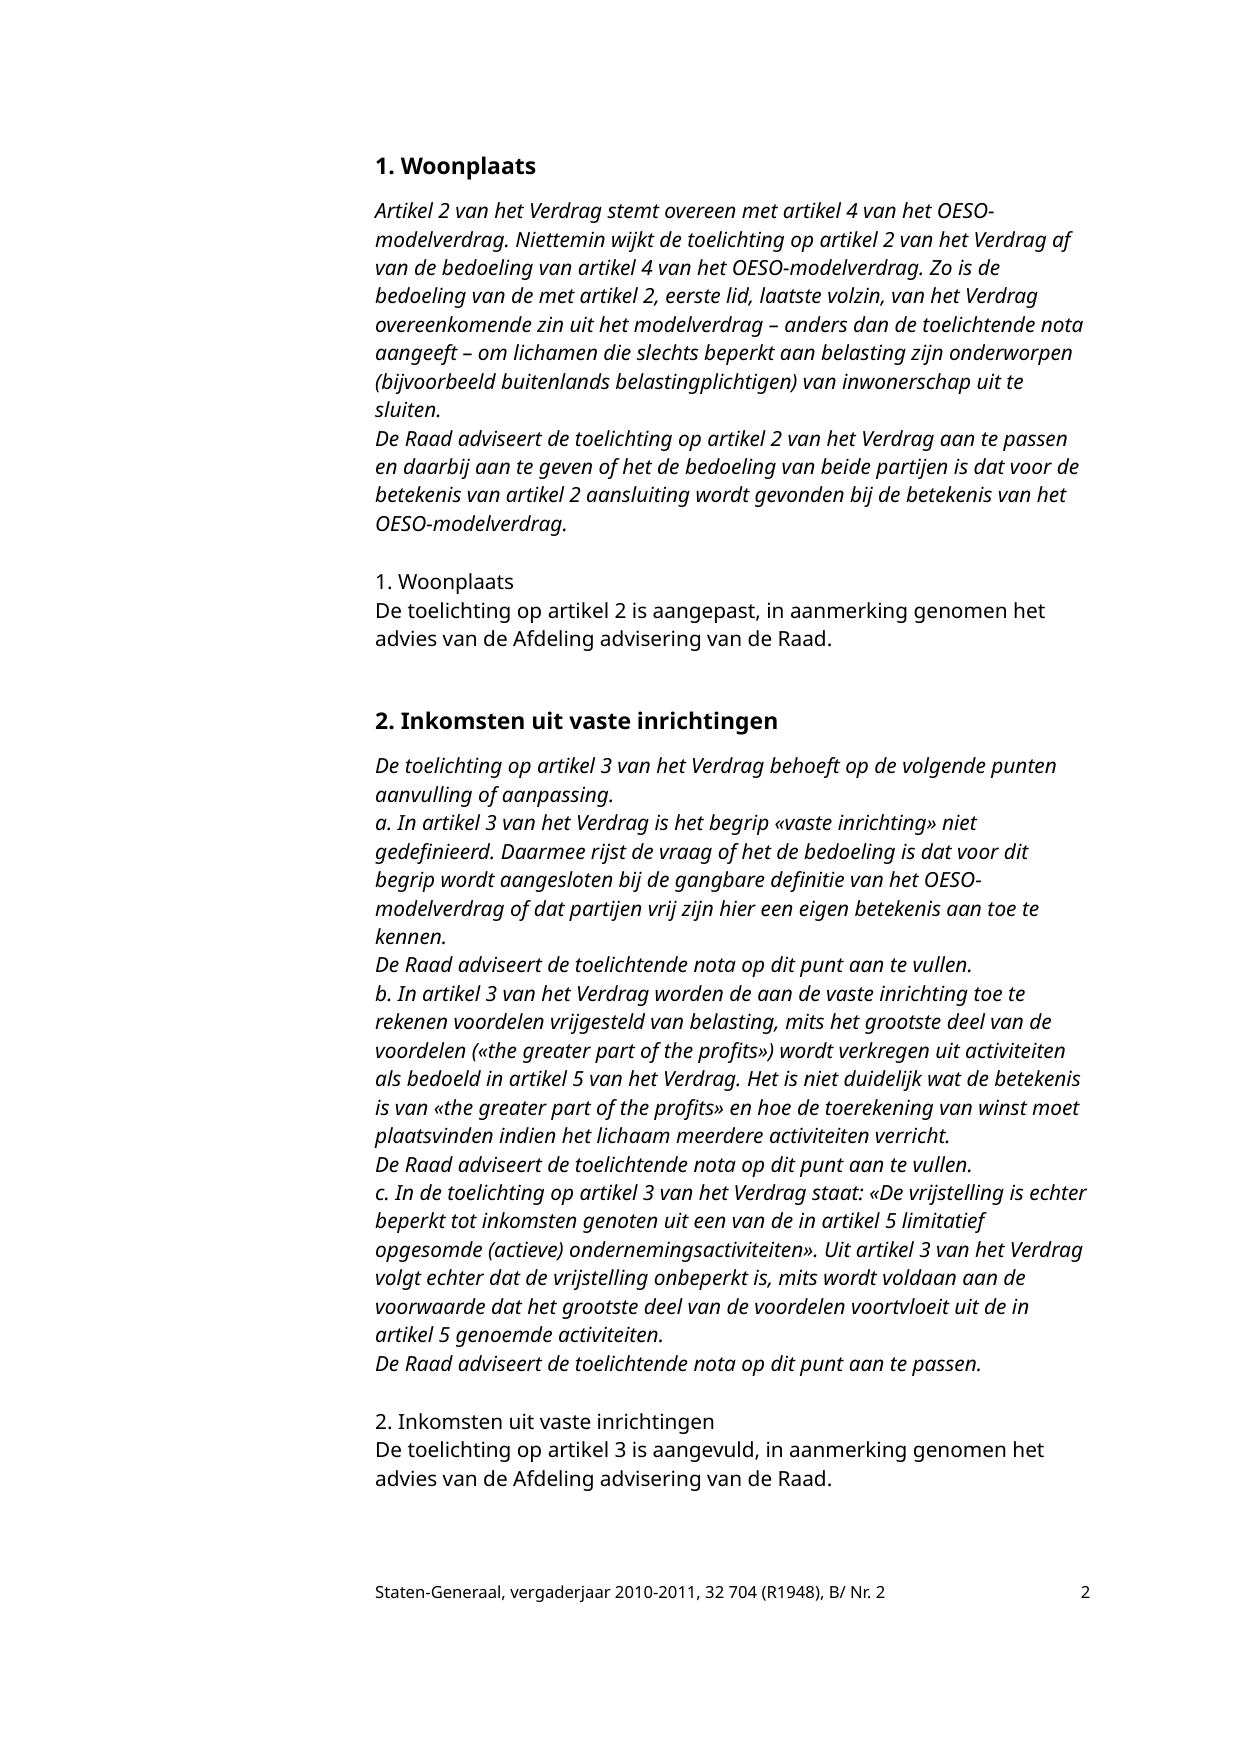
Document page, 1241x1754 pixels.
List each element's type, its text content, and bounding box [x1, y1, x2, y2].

text De Raad adviseert de toelichtende nota op dit punt aan te vullen. [375, 951, 1090, 979]
text b. In artikel 3 van het Verdrag worden de aan de vaste inrichting toe te rekenen voordelen vrijgesteld van belasting, mits het grootste deel van de voordelen («the greater part of the profits») wordt verkregen uit activiteiten als bedoeld in artikel 5 van het Verdrag. Het is niet duidelijk wat de betekenis is van «the greater part of the profits» en hoe de toerekening van winst moet plaatsvinden indien het lichaam meerdere activiteiten verricht. [375, 979, 1090, 1150]
text De toelichting op artikel 3 van het Verdrag behoeft op de volgende punten aanvulling of aanpassing. [375, 752, 1090, 808]
text De Raad adviseert de toelichting op artikel 2 van het Verdrag aan te passen en daarbij aan te geven of het de bedoeling van beide partijen is dat voor de betekenis van artikel 2 aansluiting wordt gevonden bij de betekenis van het OESO-modelverdrag. [375, 424, 1090, 537]
text De Raad adviseert de toelichtende nota op dit punt aan te passen. [375, 1349, 1090, 1377]
text c. In de toelichting op artikel 3 van het Verdrag staat: «De vrijstelling is echter beperkt tot inkomsten genoten uit een van de in artikel 5 limitatief opgesomde (actieve) ondernemingsactiviteiten». Uit artikel 3 van het Verdrag volgt echter dat de vrijstelling onbeperkt is, mits wordt voldaan aan de voorwaarde dat het grootste deel van de voordelen voortvloeit uit de in artikel 5 genoemde activiteiten. [375, 1178, 1090, 1349]
text De toelichting op artikel 3 is aangevuld, in aanmerking genomen het advies van de Afdeling advisering van de Raad. [375, 1436, 1090, 1492]
text De toelichting op artikel 2 is aangepast, in aanmerking genomen het advies van de Afdeling advisering van de Raad. [375, 596, 1090, 653]
text a. In artikel 3 van het Verdrag is het begrip «vaste inrichting» niet gedefinieerd. Daarmee rijst de vraag of het de bedoeling is dat voor dit begrip wordt aangesloten bij de gangbare definitie van het OESO-modelverdrag of dat partijen vrij zijn hier een eigen betekenis aan toe te kennen. [375, 808, 1090, 951]
text 1. Woonplaats [375, 567, 1090, 596]
subtitle 2. Inkomsten uit vaste inrichtingen [375, 705, 1090, 737]
subtitle 1. Woonplaats [375, 150, 1090, 181]
text De Raad adviseert de toelichtende nota op dit punt aan te vullen. [375, 1150, 1090, 1178]
text 2. Inkomsten uit vaste inrichtingen [375, 1407, 1090, 1436]
text Artikel 2 van het Verdrag stemt overeen met artikel 4 van het OESO-modelverdrag. Niettemin wijkt de toelichting op artikel 2 van het Verdrag af van de bedoeling van artikel 4 van het OESO-modelverdrag. Zo is de bedoeling van de met artikel 2, eerste lid, laatste volzin, van het Verdrag overeenkomende zin uit het modelverdrag – anders dan de toelichtende nota aangeeft – om lichamen die slechts beperkt aan belasting zijn onderworpen (bijvoorbeeld buitenlands belastingplichtigen) van inwonerschap uit te sluiten. [375, 196, 1090, 424]
